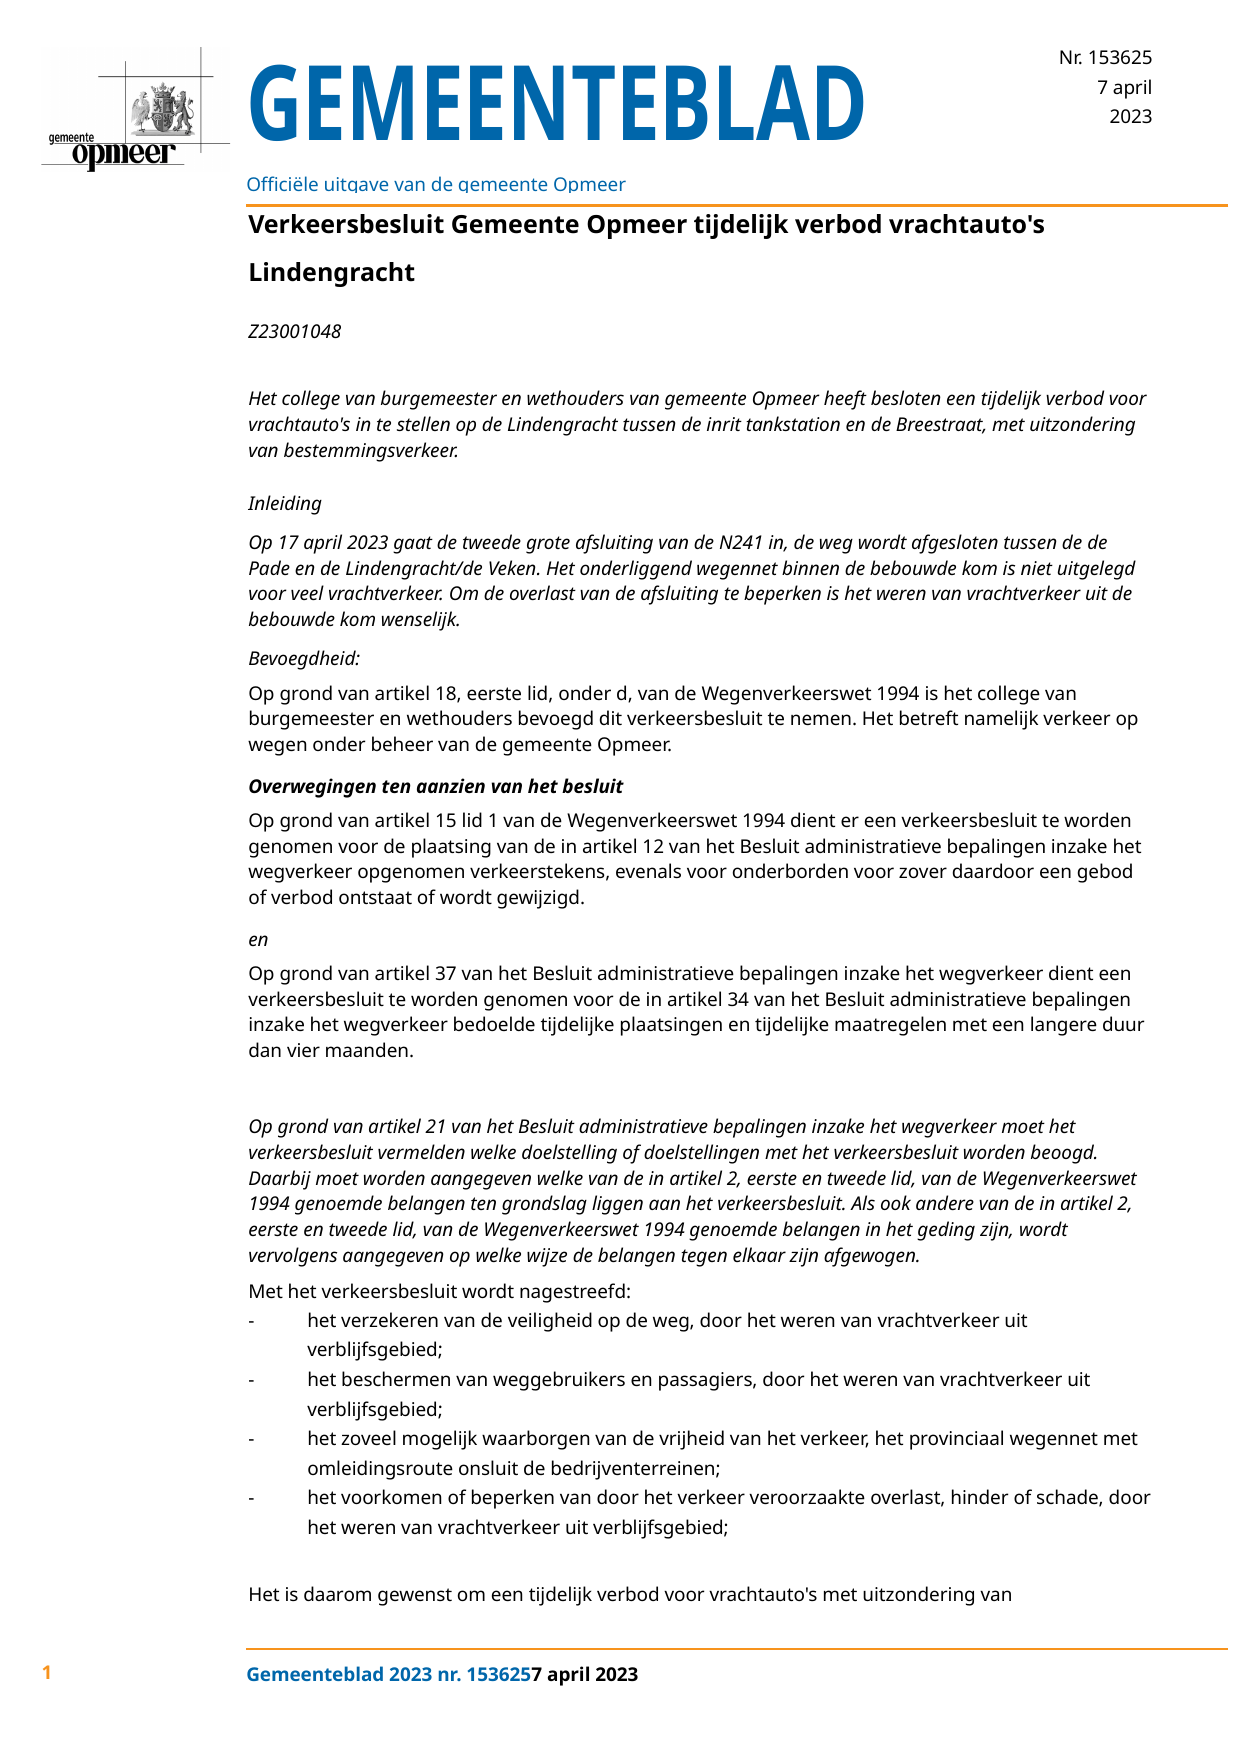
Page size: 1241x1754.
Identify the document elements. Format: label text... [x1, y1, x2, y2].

list het zoveel mogelijk waarborgen van de vrijheid van het verkeer, het provinciaal wegennet met omleidingsroute onsluit de bedrijventerreinen; [248, 1425, 1152, 1481]
text Het is daarom gewenst om een tijdelijk verbod voor vrachtauto's met uitzondering van [248, 1582, 1152, 1607]
text Met het verkeersbesluit wordt nagestreefd: [248, 1279, 1152, 1304]
text Op grond van artikel 37 van het Besluit administratieve bepalingen inzake het wegverkeer dient een verkeersbesluit te worden genomen voor de in artikel 34 van het Besluit administratieve bepalingen inzake het wegverkeer bedoelde tijdelijke plaatsingen en tijdelijke maatregelen met een langere duur dan vier maanden. [248, 960, 1152, 1063]
list het voorkomen of beperken van door het verkeer veroorzaakte overlast, hinder of schade, door het weren van vrachtverkeer uit verblijfsgebied; [248, 1484, 1152, 1540]
text Verkeersbesluit Gemeente Opmeer tijdelijk verbod vrachtauto's Lindengracht [248, 207, 1152, 288]
text Op 17 april 2023 gaat de tweede grote afsluiting van de N241 in, de weg wordt afgesloten tussen de de Pade en de Lindengracht/de Veken. Het onderliggend wegennet binnen de bebouwde kom is niet uitgelegd voor veel vrachtverkeer. Om de overlast van de afsluiting te beperken is het weren van vrachtverkeer uit de bebouwde kom wenselijk. [248, 529, 1152, 632]
text Z23001048 [248, 318, 1152, 344]
list het verzekeren van de veiligheid op de weg, door het weren van vrachtverkeer uit verblijfsgebied; [248, 1307, 1152, 1362]
text Bevoegdheid: [248, 646, 1152, 671]
picture [41, 47, 231, 172]
text Op grond van artikel 18, eerste lid, onder d, van de Wegenverkeerswet 1994 is het college van burgemeester en wethouders bevoegd dit verkeersbesluit te nemen. Het betreft namelijk verkeer op wegen onder beheer van de gemeente Opmeer. [248, 680, 1152, 757]
text Inleiding [248, 490, 1152, 516]
text en [248, 926, 1152, 952]
text Op grond van artikel 21 van het Besluit administratieve bepalingen inzake het wegverkeer moet het verkeersbesluit vermelden welke doelstelling of doelstellingen met het verkeersbesluit worden beoogd. Daarbij moet worden aangegeven welke van de in artikel 2, eerste en tweede lid, van de Wegenverkeerswet 1994 genoemde belangen ten grondslag liggen aan het verkeersbesluit. Als ook andere van de in artikel 2, eerste en tweede lid, van de Wegenverkeerswet 1994 genoemde belangen in het geding zijn, wordt vervolgens aangegeven op welke wijze de belangen tegen elkaar zijn afgewogen. [248, 1113, 1152, 1268]
text Het college van burgemeester en wethouders van gemeente Opmeer heeft besloten een tijdelijk verbod voor vrachtauto's in te stellen op de Lindengracht tussen de inrit tankstation en de Breestraat, met uitzondering van bestemmingsverkeer. [248, 386, 1152, 463]
list het beschermen van weggebruikers en passagiers, door het weren van vrachtverkeer uit verblijfsgebied; [248, 1366, 1152, 1421]
text Op grond van artikel 15 lid 1 van de Wegenverkeerswet 1994 dient er een verkeersbesluit te worden genomen voor de plaatsing van de in artikel 12 van het Besluit administratieve bepalingen inzake het wegverkeer opgenomen verkeerstekens, evenals voor onderborden voor zover daardoor een gebod of verbod ontstaat of wordt gewijzigd. [248, 807, 1152, 910]
text Overwegingen ten aanzien van het besluit [248, 773, 1152, 799]
